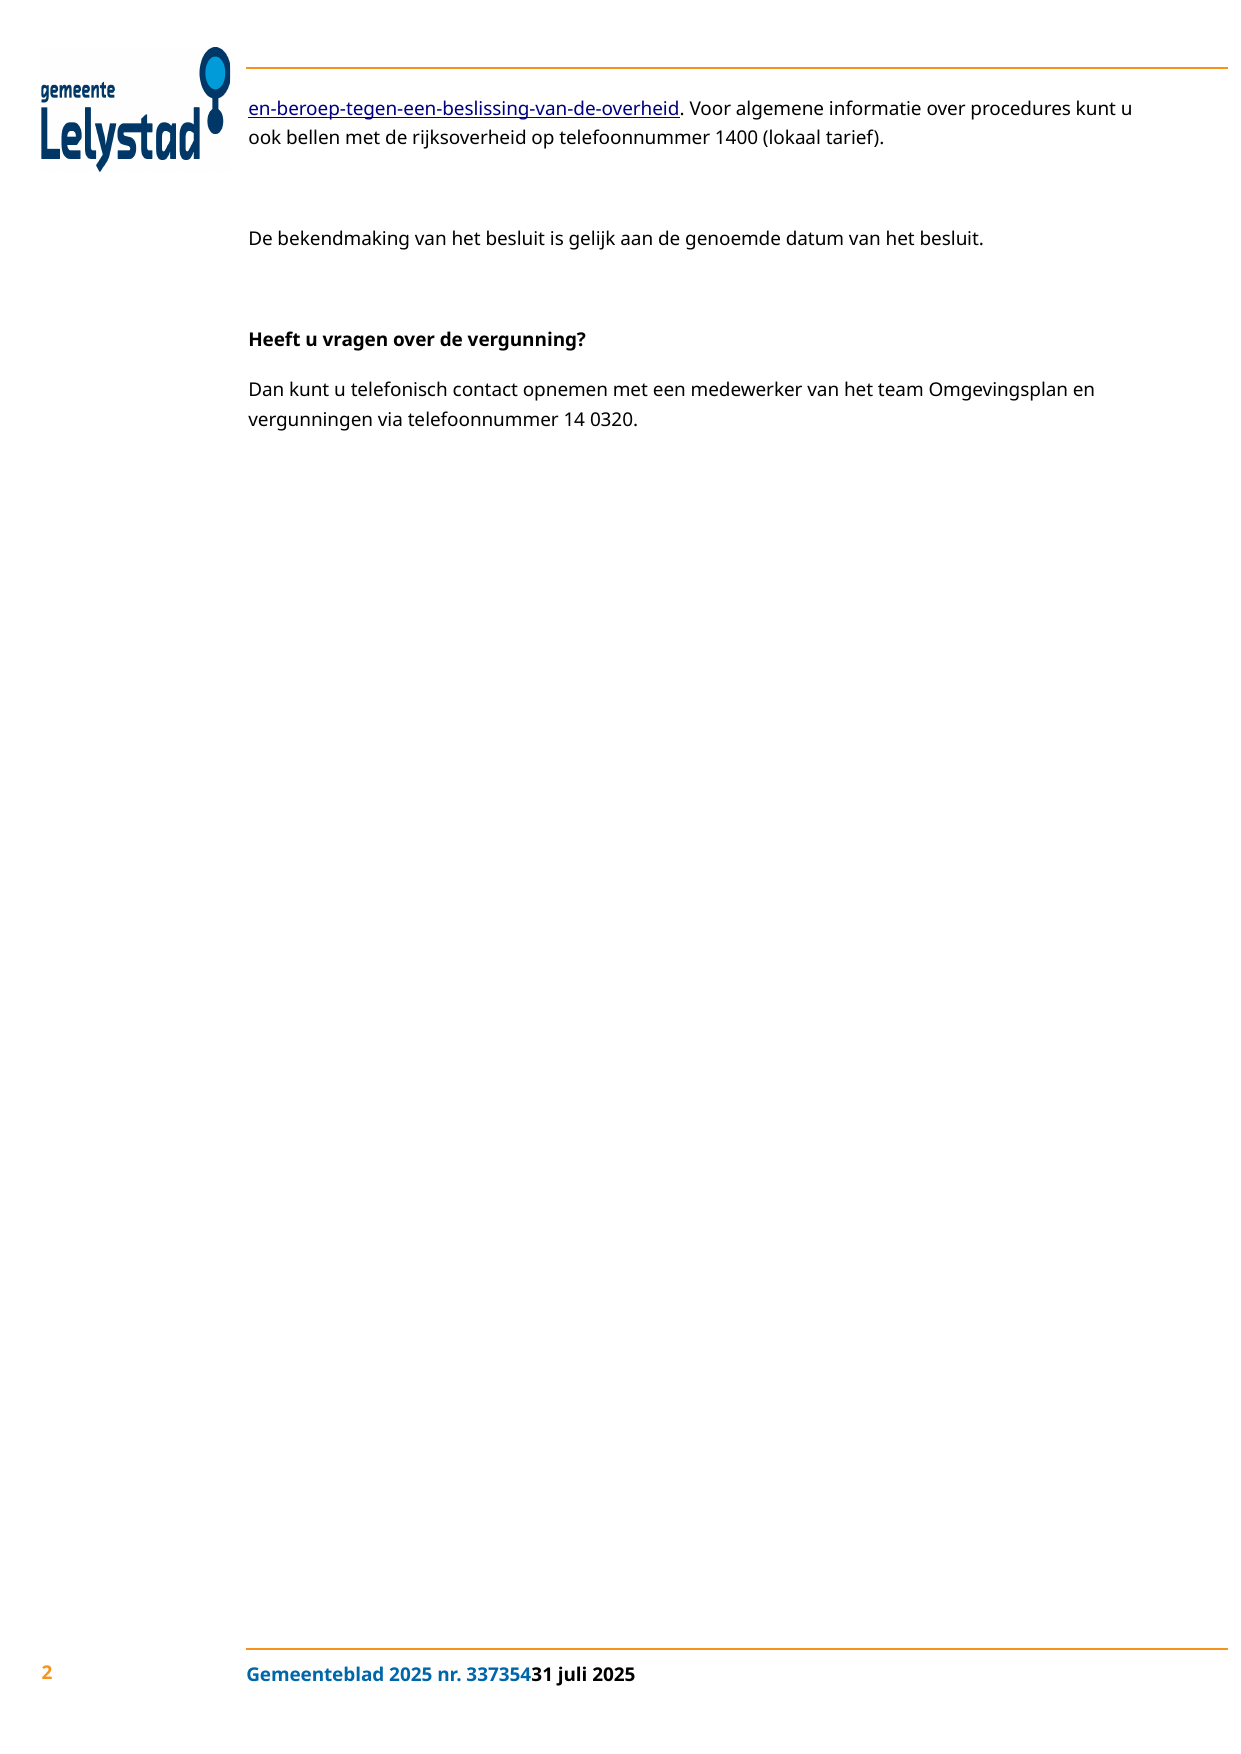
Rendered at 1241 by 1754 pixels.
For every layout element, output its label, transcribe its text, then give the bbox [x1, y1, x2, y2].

text Dan kunt u telefonisch contact opnemen met een medewerker van het team Omgevingsplan en vergunningen via telefoonnummer 14 0320. [248, 376, 1152, 432]
picture [41, 47, 231, 172]
text De bekendmaking van het besluit is gelijk aan de genoemde datum van het besluit. [248, 225, 1152, 251]
text Heeft u vragen over de vergunning? [248, 326, 1152, 352]
text en-beroep-tegen-een-beslissing-van-de-overheid. Voor algemene informatie over procedures kunt u ook bellen met de rijksoverheid op telefoonnummer 1400 (lokaal tarief). [248, 95, 1152, 150]
